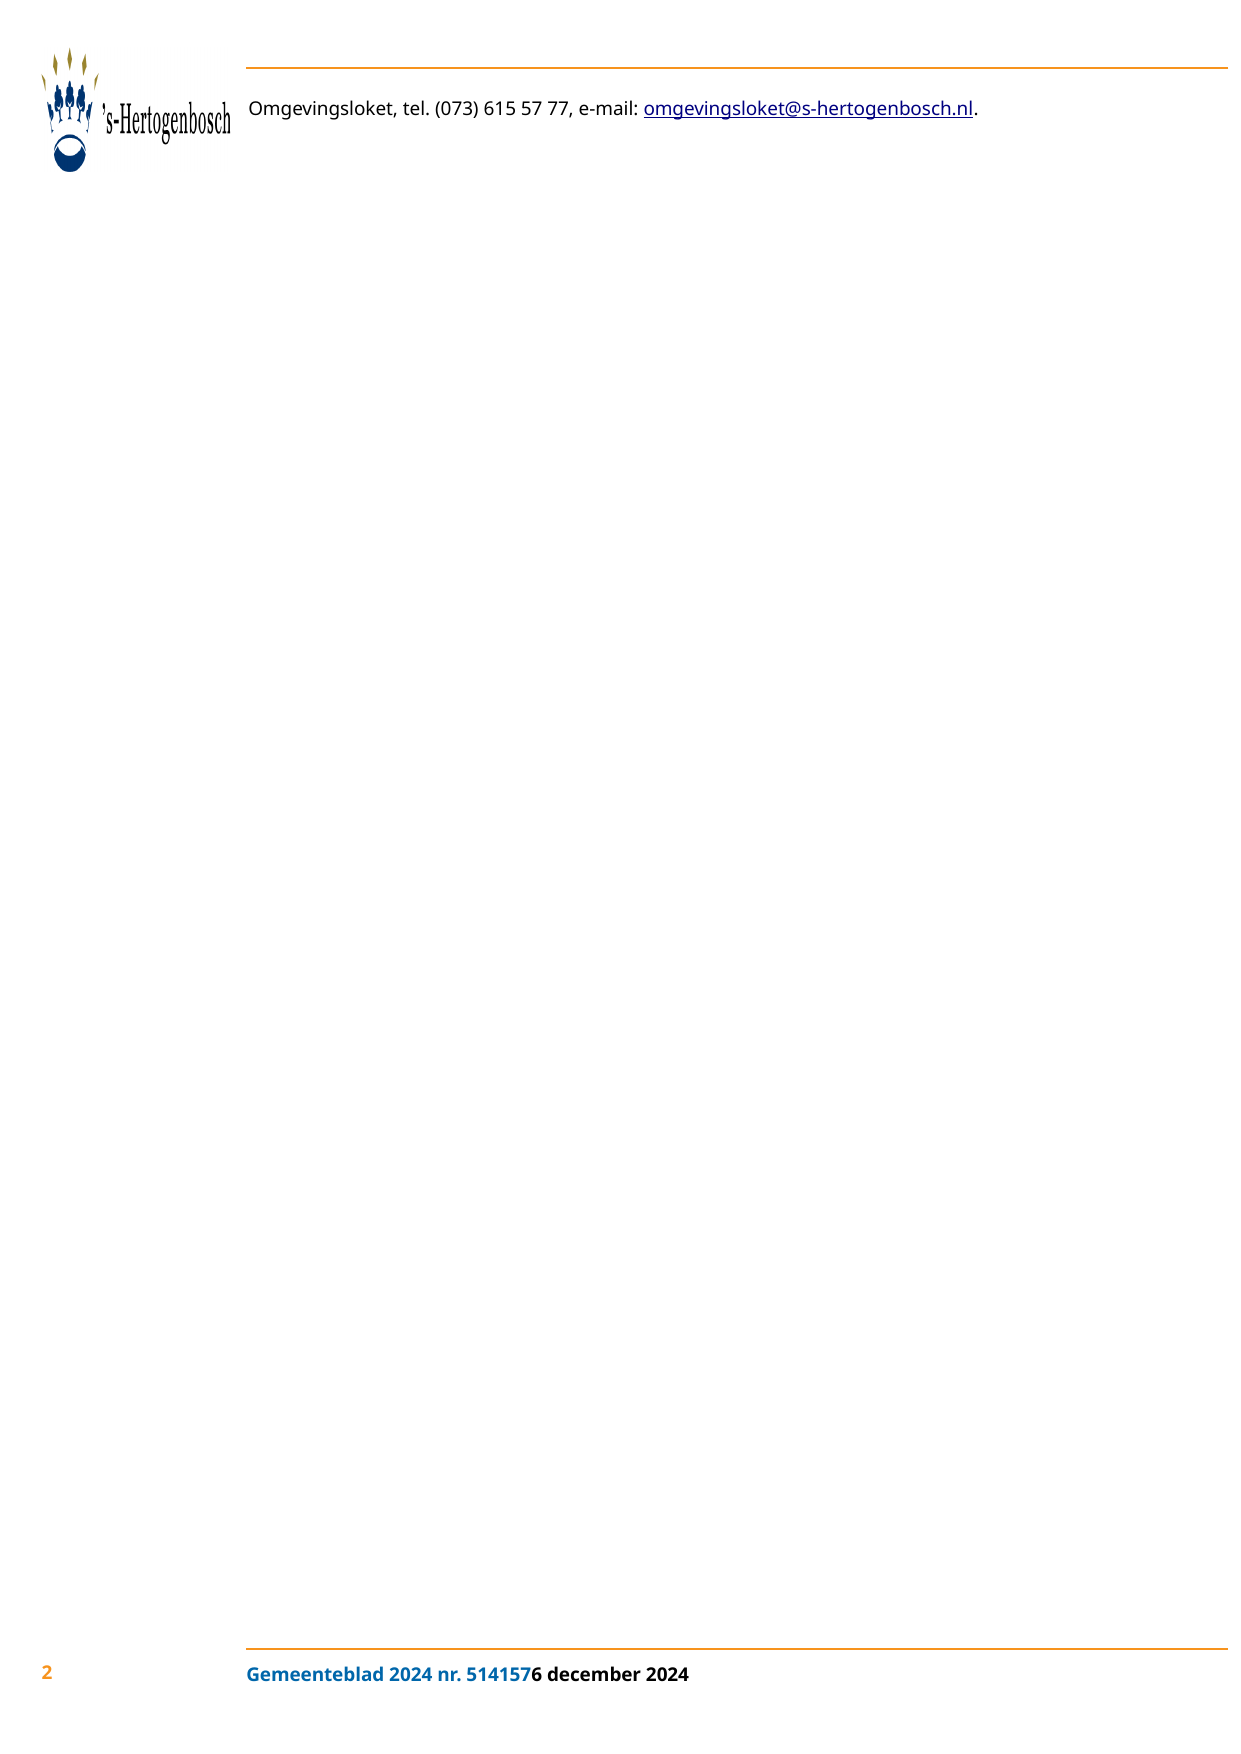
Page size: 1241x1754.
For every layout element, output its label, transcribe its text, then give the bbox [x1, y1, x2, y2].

text Omgevingsloket, tel. (073) 615 57 77, e-mail: omgevingsloket@s-hertogenbosch.nl. [248, 95, 1152, 121]
picture [41, 47, 231, 172]
